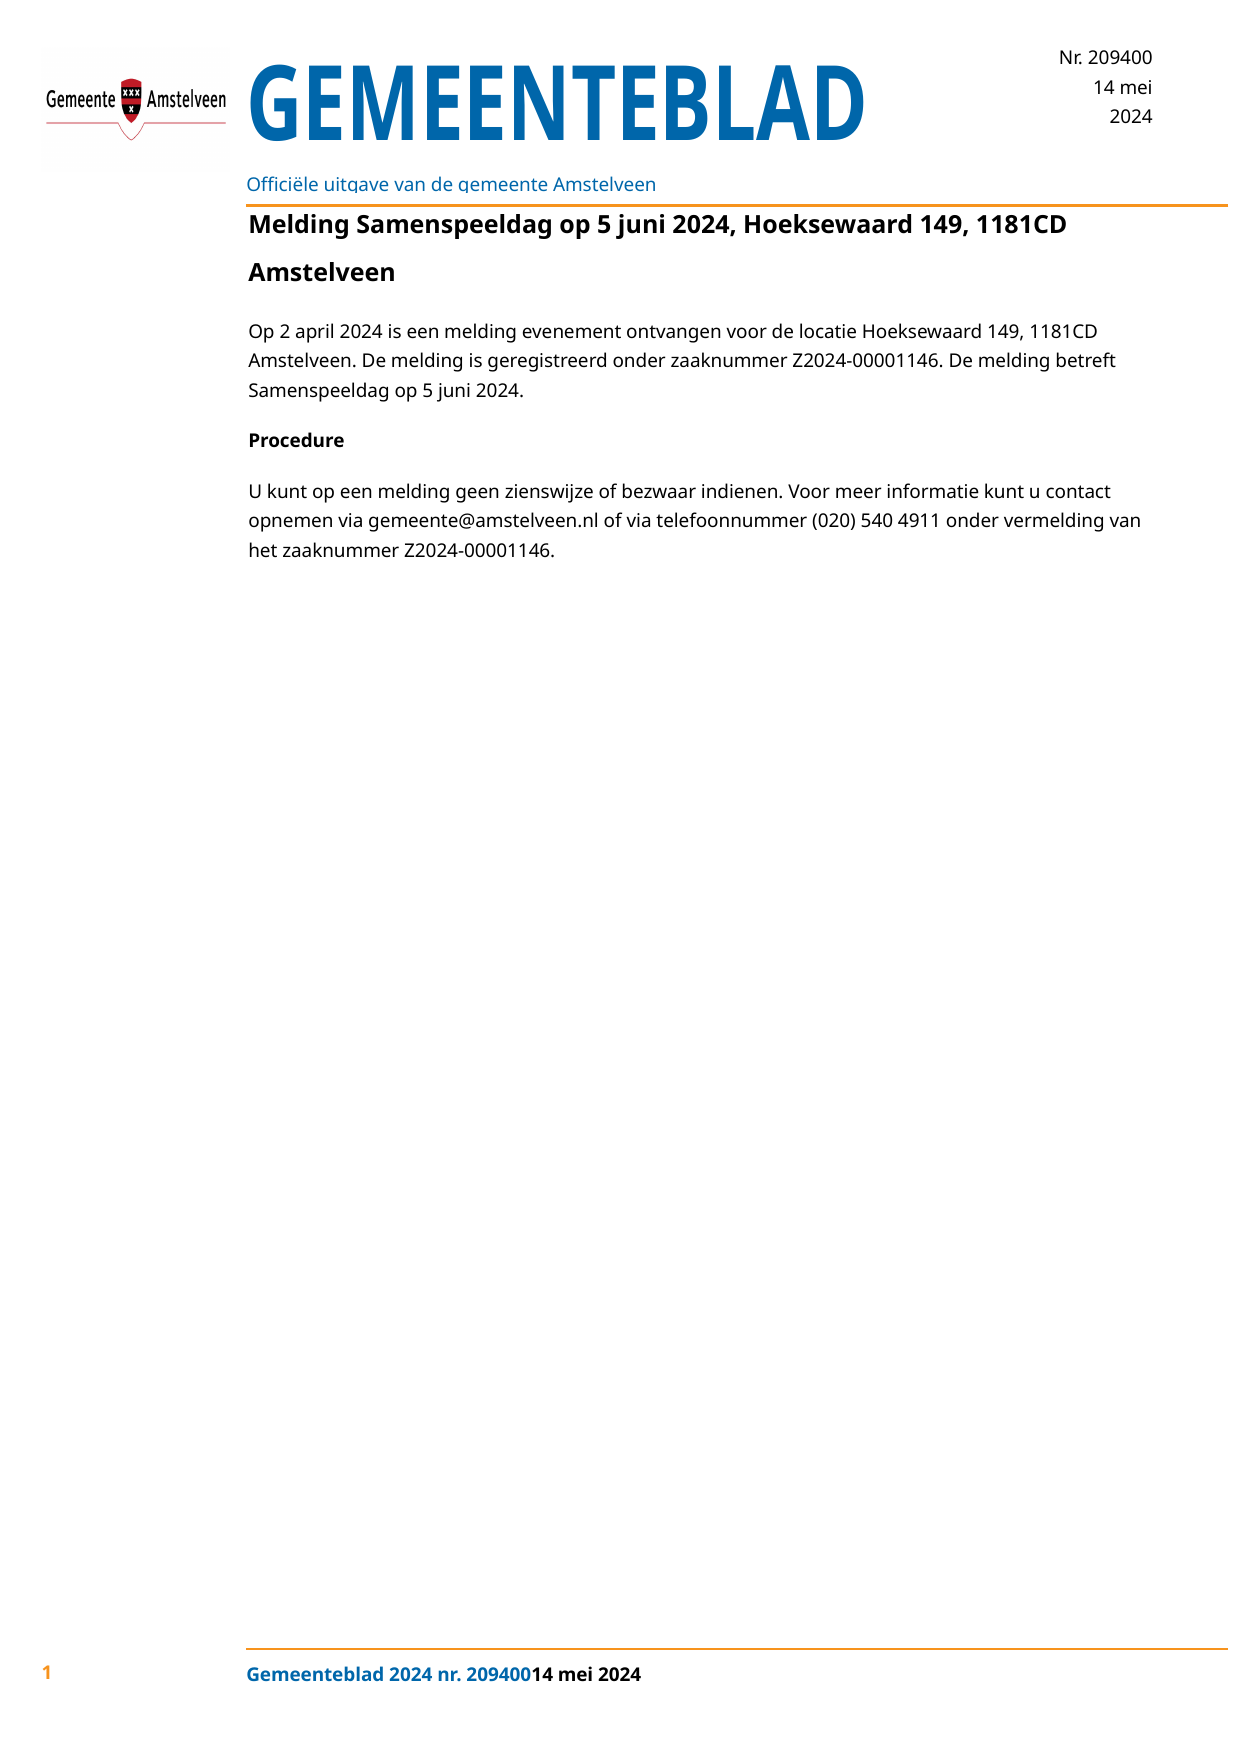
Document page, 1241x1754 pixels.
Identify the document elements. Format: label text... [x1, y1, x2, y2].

text U kunt op een melding geen zienswijze of bezwaar indienen. Voor meer informatie kunt u contact opnemen via gemeente@amstelveen.nl of via telefoonnummer (020) 540 4911 onder vermelding van het zaaknummer Z2024-00001146. [248, 478, 1152, 563]
text Procedure [248, 427, 1152, 453]
text Op 2 april 2024 is een melding evenement ontvangen voor de locatie Hoeksewaard 149, 1181CD Amstelveen. De melding is geregistreerd onder zaaknummer Z2024-00001146. De melding betreft Samenspeeldag op 5 juni 2024. [248, 318, 1152, 403]
text Melding Samenspeeldag op 5 juni 2024, Hoeksewaard 149, 1181CD Amstelveen [248, 207, 1152, 288]
picture [41, 47, 231, 172]
